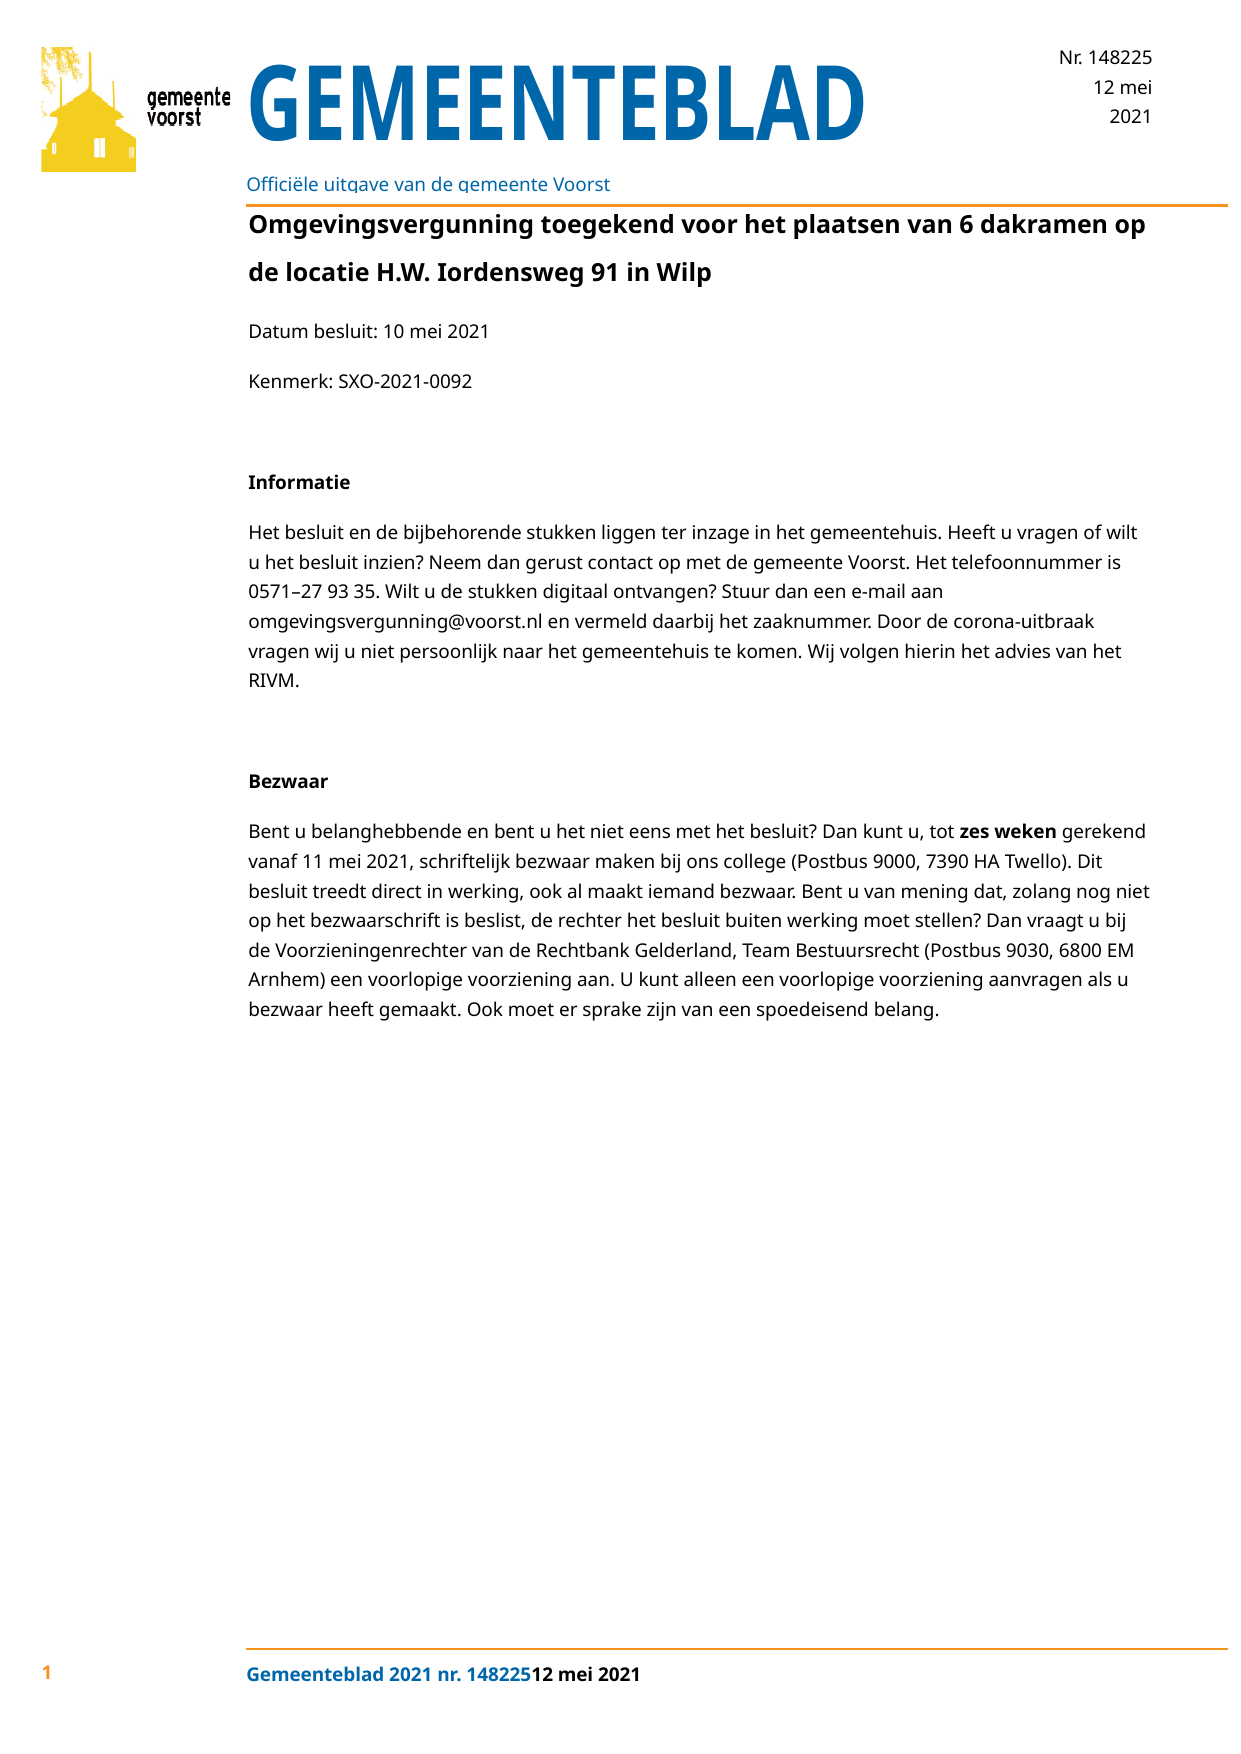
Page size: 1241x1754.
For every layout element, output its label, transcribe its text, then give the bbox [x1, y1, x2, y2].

text Informatie [248, 469, 1152, 495]
picture [41, 47, 231, 172]
text Omgevingsvergunning toegekend voor het plaatsen van 6 dakramen op de locatie H.W. Iordensweg 91 in Wilp [248, 207, 1152, 288]
text Kenmerk: SXO-2021-0092 [248, 368, 1152, 394]
text Datum besluit: 10 mei 2021 [248, 318, 1152, 344]
text Het besluit en de bijbehorende stukken liggen ter inzage in het gemeentehuis. Heeft u vragen of wilt u het besluit inzien? Neem dan gerust contact op met de gemeente Voorst. Het telefoonnummer is 0571–27 93 35. Wilt u de stukken digitaal ontvangen? Stuur dan een e-mail aan omgevingsvergunning@voorst.nl en vermeld daarbij het zaaknummer. Door de corona-uitbraak vragen wij u niet persoonlijk naar het gemeentehuis te komen. Wij volgen hierin het advies van het RIVM. [248, 519, 1152, 693]
text Bent u belanghebbende en bent u het niet eens met het besluit? Dan kunt u, tot zes weken gerekend vanaf 11 mei 2021, schriftelijk bezwaar maken bij ons college (Postbus 9000, 7390 HA Twello). Dit besluit treedt direct in werking, ook al maakt iemand bezwaar. Bent u van mening dat, zolang nog niet op het bezwaarschrift is beslist, de rechter het besluit buiten werking moet stellen? Dan vraagt u bij de Voorzieningenrechter van de Rechtbank Gelderland, Team Bestuursrecht (Postbus 9030, 6800 EM Arnhem) een voorlopige voorziening aan. U kunt alleen een voorlopige voorziening aanvragen als u bezwaar heeft gemaakt. Ook moet er sprake zijn van een spoedeisend belang. [248, 819, 1152, 1022]
text Bezwaar [248, 768, 1152, 794]
